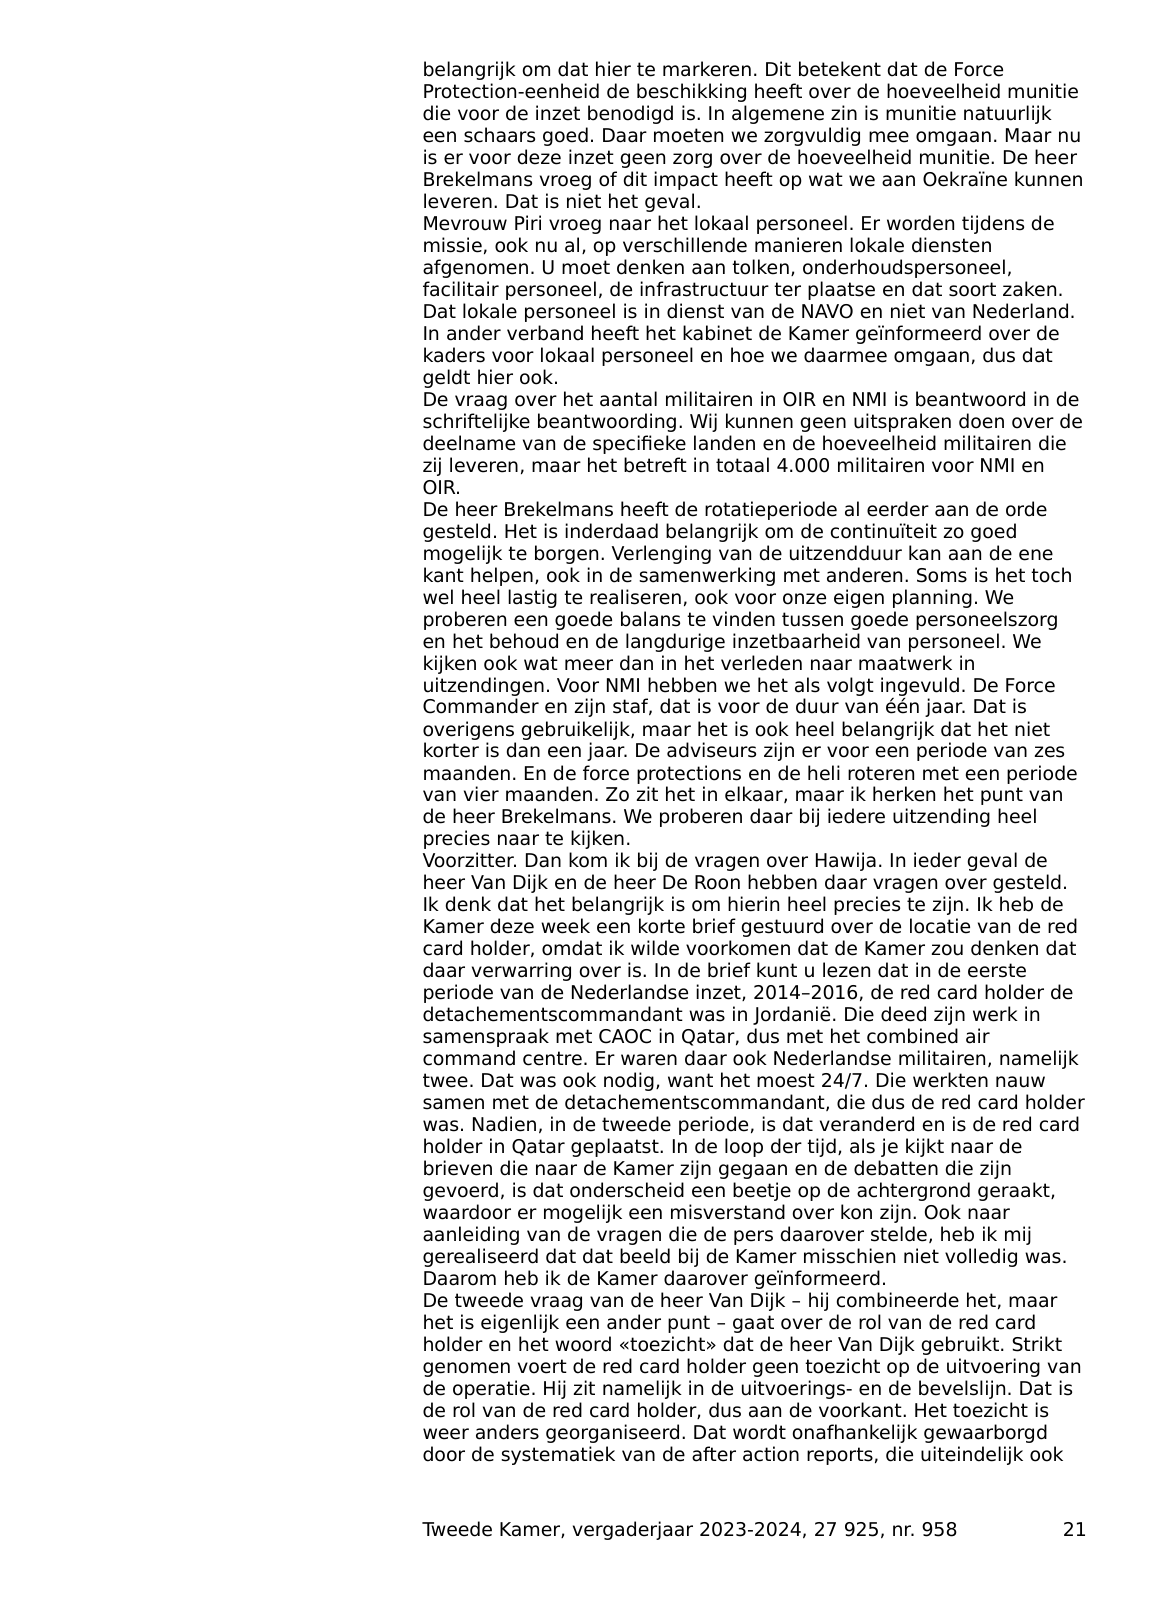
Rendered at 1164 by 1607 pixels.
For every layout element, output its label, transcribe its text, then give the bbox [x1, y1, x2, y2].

text De tweede vraag van de heer Van Dijk – hij combineerde het, maar het is eigenlijk een ander punt – gaat over de rol van de red card holder en het woord «toezicht» dat de heer Van Dijk gebruikt. Strikt genomen voert de red card holder geen toezicht op de uitvoering van de operatie. Hij zit namelijk in de uitvoerings- en de bevelslijn. Dat is de rol van de red card holder, dus aan de voorkant. Het toezicht is weer anders georganiseerd. Dat wordt onafhankelijk gewaarborgd door de systematiek van de after action reports, die uiteindelijk ook [422, 1290, 1087, 1466]
text De heer Brekelmans heeft de rotatieperiode al eerder aan de orde gesteld. Het is inderdaad belangrijk om de continuïteit zo goed mogelijk te borgen. Verlenging van de uitzendduur kan aan de ene kant helpen, ook in de samenwerking met anderen. Soms is het toch wel heel lastig te realiseren, ook voor onze eigen planning. We proberen een goede balans te vinden tussen goede personeelszorg en het behoud en de langdurige inzetbaarheid van personeel. We kijken ook wat meer dan in het verleden naar maatwerk in uitzendingen. Voor NMI hebben we het als volgt ingevuld. De Force Commander en zijn staf, dat is voor de duur van één jaar. Dat is overigens gebruikelijk, maar het is ook heel belangrijk dat het niet korter is dan een jaar. De adviseurs zijn er voor een periode van zes maanden. En de force protections en de heli roteren met een periode van vier maanden. Zo zit het in elkaar, maar ik herken het punt van de heer Brekelmans. We proberen daar bij iedere uitzending heel precies naar te kijken. [422, 499, 1087, 850]
text belangrijk om dat hier te markeren. Dit betekent dat de Force Protection-eenheid de beschikking heeft over de hoeveelheid munitie die voor de inzet benodigd is. In algemene zin is munitie natuurlijk een schaars goed. Daar moeten we zorgvuldig mee omgaan. Maar nu is er voor deze inzet geen zorg over de hoeveelheid munitie. De heer Brekelmans vroeg of dit impact heeft op wat we aan Oekraïne kunnen leveren. Dat is niet het geval. [422, 59, 1087, 213]
text Mevrouw Piri vroeg naar het lokaal personeel. Er worden tijdens de missie, ook nu al, op verschillende manieren lokale diensten afgenomen. U moet denken aan tolken, onderhoudspersoneel, facilitair personeel, de infrastructuur ter plaatse en dat soort zaken. Dat lokale personeel is in dienst van de NAVO en niet van Nederland. In ander verband heeft het kabinet de Kamer geïnformeerd over de kaders voor lokaal personeel en hoe we daarmee omgaan, dus dat geldt hier ook. [422, 213, 1087, 389]
text Voorzitter. Dan kom ik bij de vragen over Hawija. In ieder geval de heer Van Dijk en de heer De Roon hebben daar vragen over gesteld. Ik denk dat het belangrijk is om hierin heel precies te zijn. Ik heb de Kamer deze week een korte brief gestuurd over de locatie van de red card holder, omdat ik wilde voorkomen dat de Kamer zou denken dat daar verwarring over is. In de brief kunt u lezen dat in de eerste periode van de Nederlandse inzet, 2014–2016, de red card holder de detachementscommandant was in Jordanië. Die deed zijn werk in samenspraak met CAOC in Qatar, dus met het combined air command centre. Er waren daar ook Nederlandse militairen, namelijk twee. Dat was ook nodig, want het moest 24/7. Die werkten nauw samen met de detachementscommandant, die dus de red card holder was. Nadien, in de tweede periode, is dat veranderd en is de red card holder in Qatar geplaatst. In de loop der tijd, als je kijkt naar de brieven die naar de Kamer zijn gegaan en de debatten die zijn gevoerd, is dat onderscheid een beetje op de achtergrond geraakt, waardoor er mogelijk een misverstand over kon zijn. Ook naar aanleiding van de vragen die de pers daarover stelde, heb ik mij gerealiseerd dat dat beeld bij de Kamer misschien niet volledig was. Daarom heb ik de Kamer daarover geïnformeerd. [422, 850, 1087, 1290]
text De vraag over het aantal militairen in OIR en NMI is beantwoord in de schriftelijke beantwoording. Wij kunnen geen uitspraken doen over de deelname van de specifieke landen en de hoeveelheid militairen die zij leveren, maar het betreft in totaal 4.000 militairen voor NMI en OIR. [422, 389, 1087, 499]
